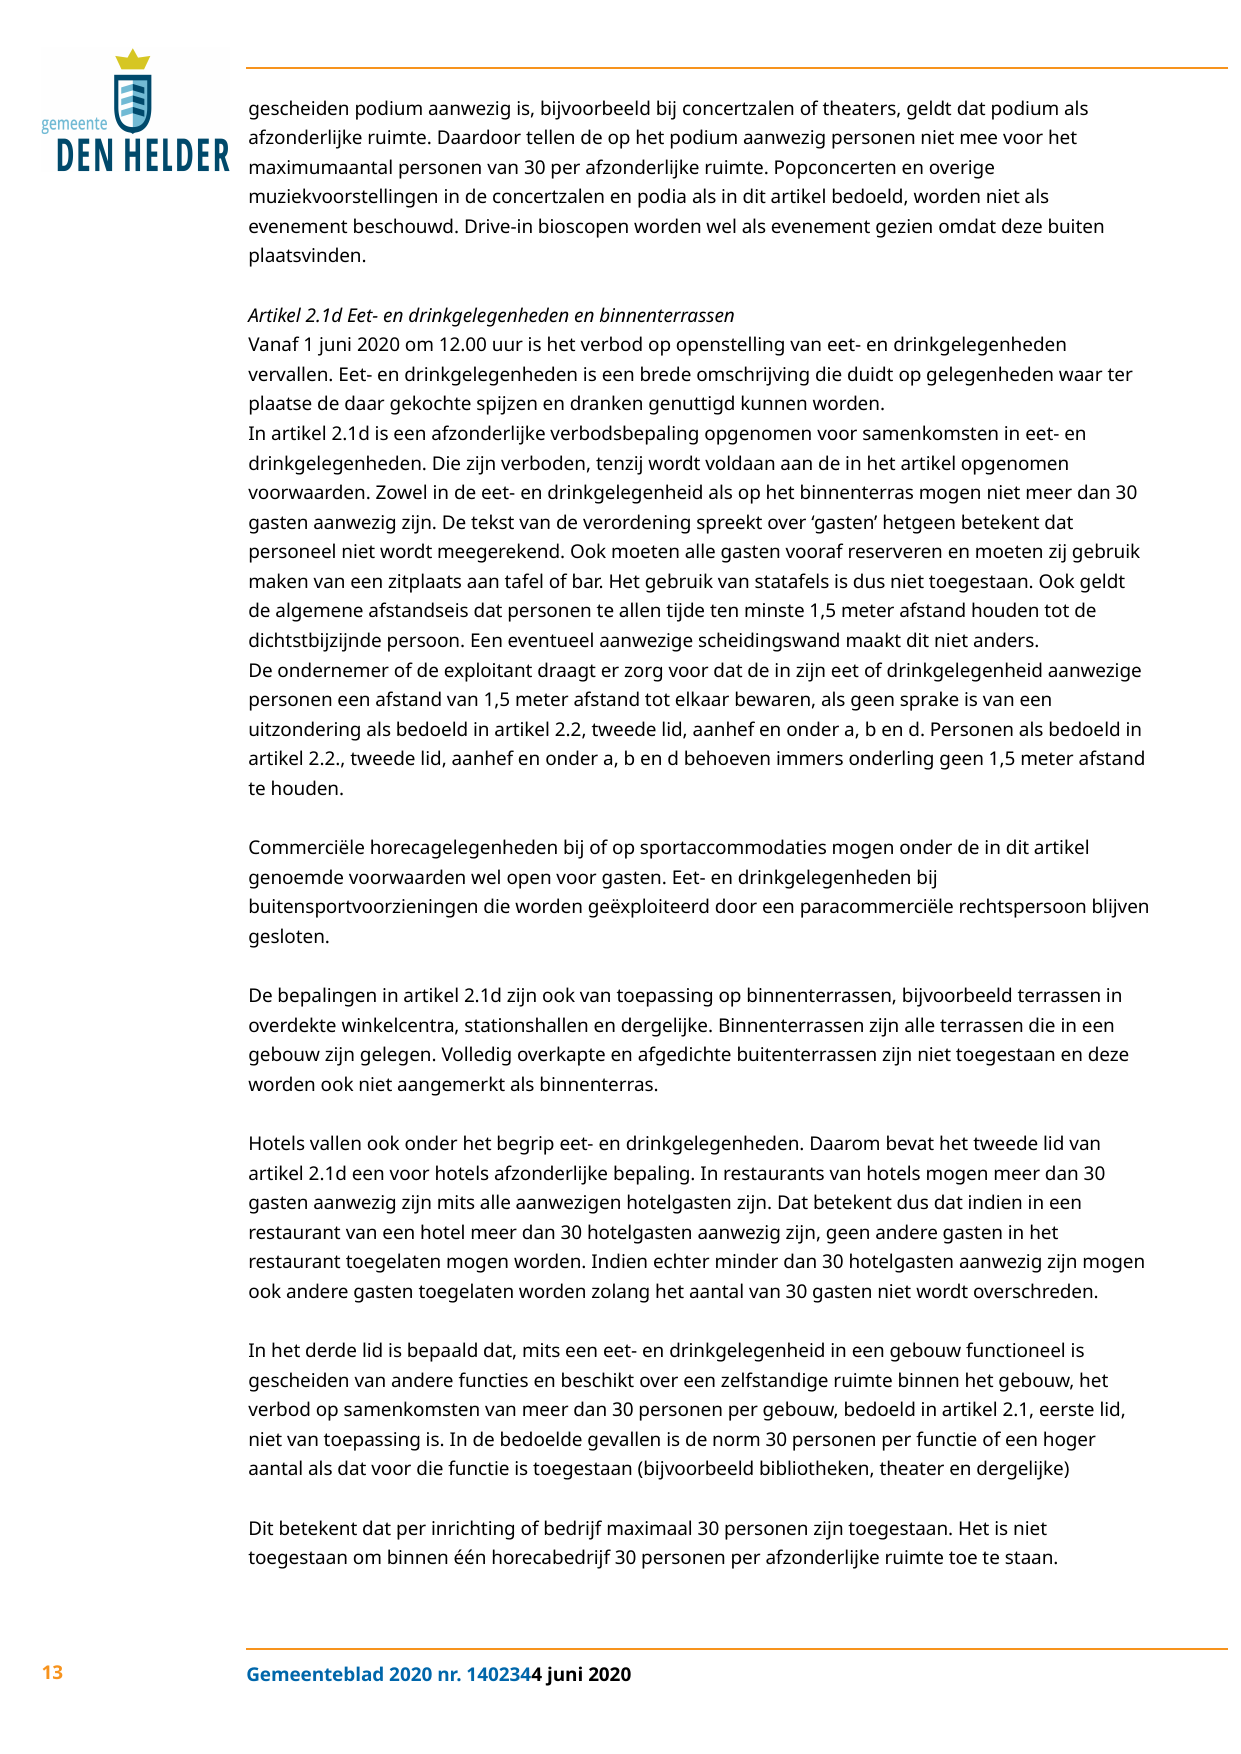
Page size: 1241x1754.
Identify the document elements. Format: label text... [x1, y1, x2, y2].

text In artikel 2.1d is een afzonderlijke verbodsbepaling opgenomen voor samenkomsten in eet- en drinkgelegenheden. Die zijn verboden, tenzij wordt voldaan aan de in het artikel opgenomen voorwaarden. Zowel in de eet- en drinkgelegenheid als op het binnenterras mogen niet meer dan 30 gasten aanwezig zijn. De tekst van de verordening spreekt over ‘gasten’ hetgeen betekent dat personeel niet wordt meegerekend. Ook moeten alle gasten vooraf reserveren en moeten zij gebruik maken van een zitplaats aan tafel of bar. Het gebruik van statafels is dus niet toegestaan. Ook geldt de algemene afstandseis dat personen te allen tijde ten minste 1,5 meter afstand houden tot de dichtstbijzijnde persoon. Een eventueel aanwezige scheidingswand maakt dit niet anders. [248, 420, 1152, 653]
text De bepalingen in artikel 2.1d zijn ook van toepassing op binnenterrassen, bijvoorbeeld terrassen in overdekte winkelcentra, stationshallen en dergelijke. Binnenterrassen zijn alle terrassen die in een gebouw zijn gelegen. Volledig overkapte en afgedichte buitenterrassen zijn niet toegestaan en deze worden ook niet aangemerkt als binnenterras. [248, 982, 1152, 1097]
text Hotels vallen ook onder het begrip eet- en drinkgelegenheden. Daarom bevat het tweede lid van artikel 2.1d een voor hotels afzonderlijke bepaling. In restaurants van hotels mogen meer dan 30 gasten aanwezig zijn mits alle aanwezigen hotelgasten zijn. Dat betekent dus dat indien in een restaurant van een hotel meer dan 30 hotelgasten aanwezig zijn, geen andere gasten in het restaurant toegelaten mogen worden. Indien echter minder dan 30 hotelgasten aanwezig zijn mogen ook andere gasten toegelaten worden zolang het aantal van 30 gasten niet wordt overschreden. [248, 1130, 1152, 1304]
picture [130, 157, 135, 172]
text In het derde lid is bepaald dat, mits een eet- en drinkgelegenheid in een gebouw functioneel is gescheiden van andere functies en beschikt over een zelfstandige ruimte binnen het gebouw, het verbod op samenkomsten van meer dan 30 personen per gebouw, bedoeld in artikel 2.1, eerste lid, niet van toepassing is. In de bedoelde gevallen is de norm 30 personen per functie of een hoger aantal als dat voor die functie is toegestaan (bijvoorbeeld bibliotheken, theater en dergelijke) [248, 1337, 1152, 1481]
text Artikel 2.1d Eet- en drinkgelegenheden en binnenterrassen [248, 302, 1152, 328]
text De ondernemer of de exploitant draagt er zorg voor dat de in zijn eet of drinkgelegenheid aanwezige personen een afstand van 1,5 meter afstand tot elkaar bewaren, als geen sprake is van een uitzondering als bedoeld in artikel 2.2, tweede lid, aanhef en onder a, b en d. Personen als bedoeld in artikel 2.2., tweede lid, aanhef en onder a, b en d behoeven immers onderling geen 1,5 meter afstand te houden. [248, 657, 1152, 801]
text Dit betekent dat per inrichting of bedrijf maximaal 30 personen zijn toegestaan. Het is niet toegestaan om binnen één horecabedrijf 30 personen per afzonderlijke ruimte toe te staan. [248, 1515, 1152, 1570]
text gescheiden podium aanwezig is, bijvoorbeeld bij concertzalen of theaters, geldt dat podium als afzonderlijke ruimte. Daardoor tellen de op het podium aanwezig personen niet mee voor het maximumaantal personen van 30 per afzonderlijke ruimte. Popconcerten en overige muziekvoorstellingen in de concertzalen en podia als in dit artikel bedoeld, worden niet als evenement beschouwd. Drive-in bioscopen worden wel als evenement gezien omdat deze buiten plaatsvinden. [248, 95, 1152, 268]
picture [220, 160, 224, 172]
text Commerciële horecagelegenheden bij of op sportaccommodaties mogen onder de in dit artikel genoemde voorwaarden wel open voor gasten. Eet- en drinkgelegenheden bij buitensportvoorzieningen die worden geëxploiteerd door een paracommerciële rechtspersoon blijven gesloten. [248, 834, 1152, 949]
text Vanaf 1 juni 2020 om 12.00 uur is het verbod op openstelling van eet- en drinkgelegenheden vervallen. Eet- en drinkgelegenheden is een brede omschrijving die duidt op gelegenheden waar ter plaatse de daar gekochte spijzen en dranken genuttigd kunnen worden. [248, 331, 1152, 416]
picture [63, 144, 68, 165]
picture [100, 154, 106, 172]
picture [182, 144, 187, 165]
picture [41, 47, 231, 172]
